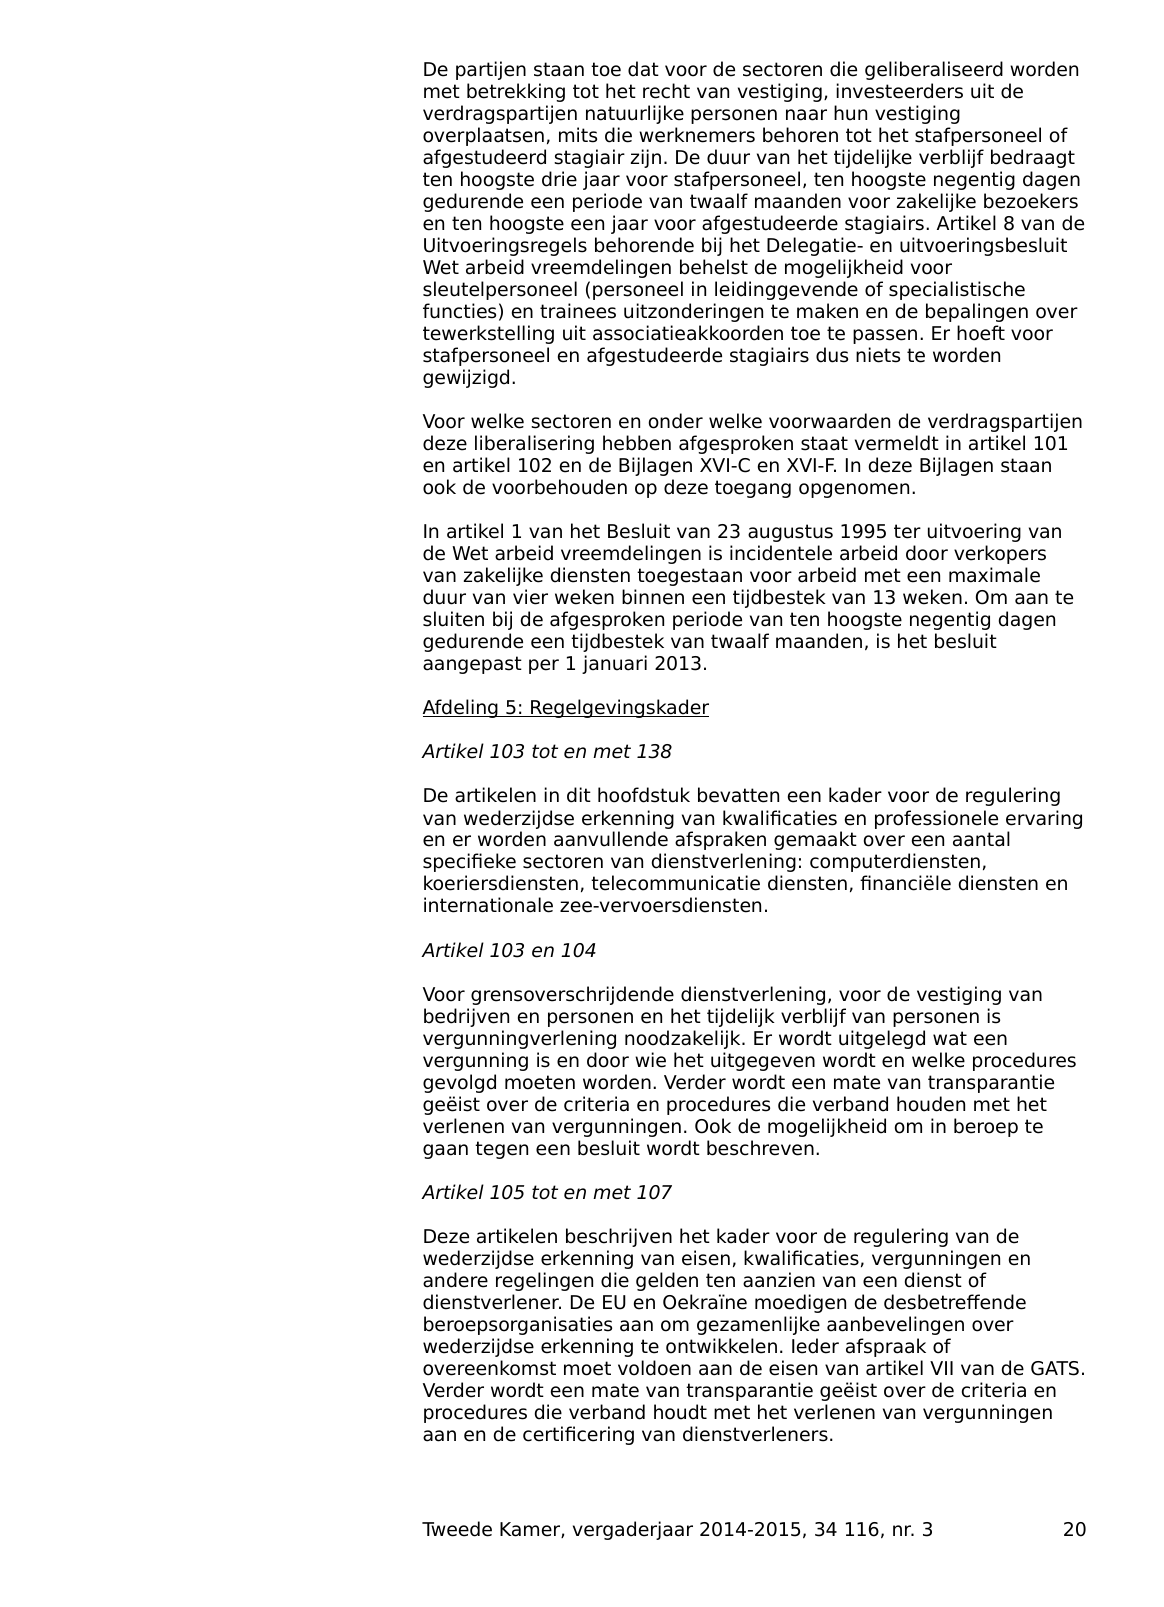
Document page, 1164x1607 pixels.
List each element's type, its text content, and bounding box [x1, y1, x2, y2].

text In artikel 1 van het Besluit van 23 augustus 1995 ter uitvoering van de Wet arbeid vreemdelingen is incidentele arbeid door verkopers van zakelijke diensten toegestaan voor arbeid met een maximale duur van vier weken binnen een tijdbestek van 13 weken. Om aan te sluiten bij de afgesproken periode van ten hoogste negentig dagen gedurende een tijdbestek van twaalf maanden, is het besluit aangepast per 1 januari 2013. [422, 521, 1087, 675]
text Voor grensoverschrijdende dienstverlening, voor de vestiging van bedrijven en personen en het tijdelijk verblijf van personen is vergunningverlening noodzakelijk. Er wordt uitgelegd wat een vergunning is en door wie het uitgegeven wordt en welke procedures gevolgd moeten worden. Verder wordt een mate van transparantie geëist over de criteria en procedures die verband houden met het verlenen van vergunningen. Ook de mogelijkheid om in beroep te gaan tegen een besluit wordt beschreven. [422, 984, 1087, 1159]
subtitle Artikel 105 tot en met 107 [422, 1182, 1087, 1204]
subtitle Afdeling 5: Regelgevingskader [422, 697, 1087, 719]
text Voor welke sectoren en onder welke voorwaarden de verdragspartijen deze liberalisering hebben afgesproken staat vermeldt in artikel 101 en artikel 102 en de Bijlagen XVI-C en XVI-F. In deze Bijlagen staan ook de voorbehouden op deze toegang opgenomen. [422, 411, 1087, 499]
text De partijen staan toe dat voor de sectoren die geliberaliseerd worden met betrekking tot het recht van vestiging, investeerders uit de verdragspartijen natuurlijke personen naar hun vestiging overplaatsen, mits die werknemers behoren tot het stafpersoneel of afgestudeerd stagiair zijn. De duur van het tijdelijke verblijf bedraagt ten hoogste drie jaar voor stafpersoneel, ten hoogste negentig dagen gedurende een periode van twaalf maanden voor zakelijke bezoekers en ten hoogste een jaar voor afgestudeerde stagiairs. Artikel 8 van de Uitvoeringsregels behorende bij het Delegatie- en uitvoeringsbesluit Wet arbeid vreemdelingen behelst de mogelijkheid voor sleutelpersoneel (personeel in leidinggevende of specialistische functies) en trainees uitzonderingen te maken en de bepalingen over tewerkstelling uit associatieakkoorden toe te passen. Er hoeft voor stafpersoneel en afgestudeerde stagiairs dus niets te worden gewijzigd. [422, 59, 1087, 389]
subtitle Artikel 103 en 104 [422, 939, 1087, 961]
subtitle Artikel 103 tot en met 138 [422, 741, 1087, 763]
text Deze artikelen beschrijven het kader voor de regulering van de wederzijdse erkenning van eisen, kwalificaties, vergunningen en andere regelingen die gelden ten aanzien van een dienst of dienstverlener. De EU en Oekraïne moedigen de desbetreffende beroepsorganisaties aan om gezamenlijke aanbevelingen over wederzijdse erkenning te ontwikkelen. Ieder afspraak of overeenkomst moet voldoen aan de eisen van artikel VII van de GATS. Verder wordt een mate van transparantie geëist over de criteria en procedures die verband houdt met het verlenen van vergunningen aan en de certificering van dienstverleners. [422, 1226, 1087, 1446]
text De artikelen in dit hoofdstuk bevatten een kader voor de regulering van wederzijdse erkenning van kwalificaties en professionele ervaring en er worden aanvullende afspraken gemaakt over een aantal specifieke sectoren van dienstverlening: computerdiensten, koeriersdiensten, telecommunicatie diensten, financiële diensten en internationale zee-vervoersdiensten. [422, 785, 1087, 917]
